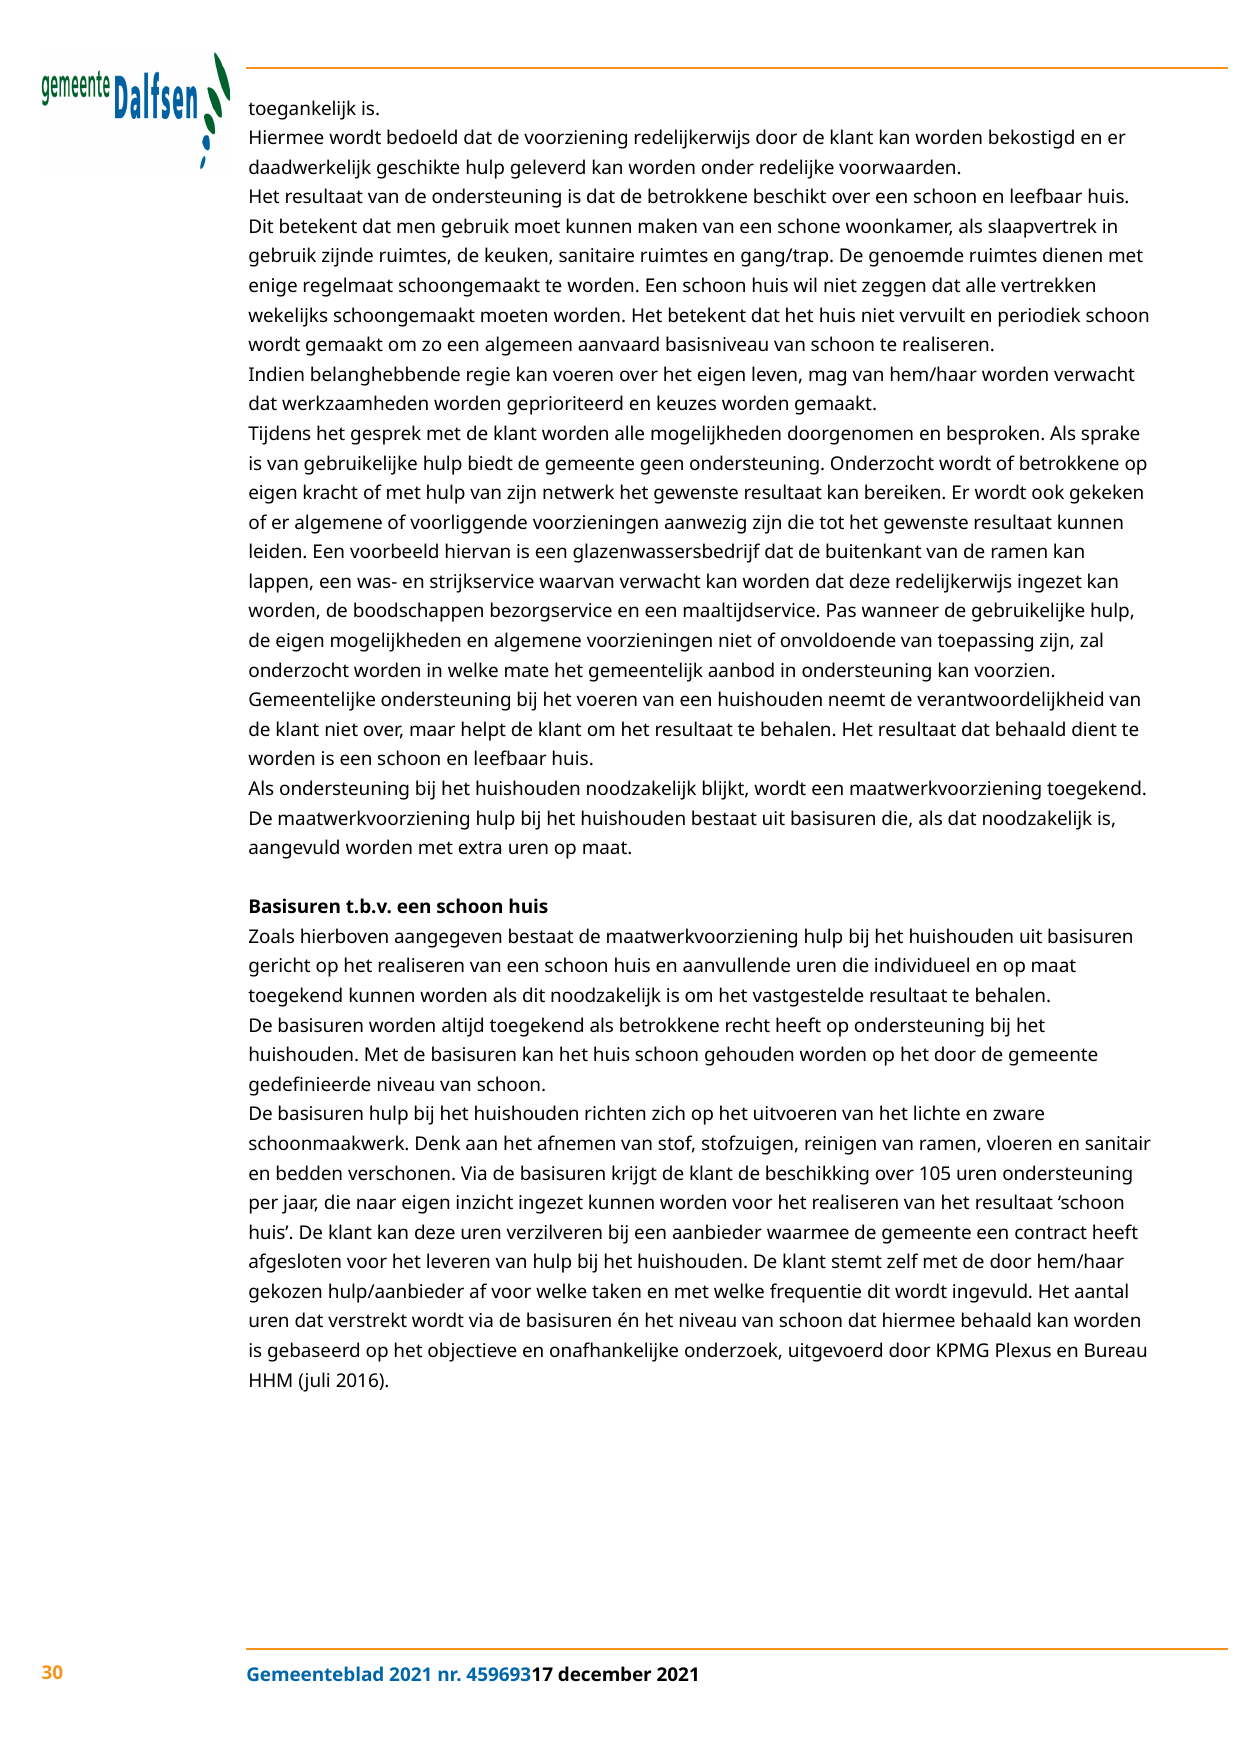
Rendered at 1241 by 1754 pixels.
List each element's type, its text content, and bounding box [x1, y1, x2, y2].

text De basisuren hulp bij het huishouden richten zich op het uitvoeren van het lichte en zware schoonmaakwerk. Denk aan het afnemen van stof, stofzuigen, reinigen van ramen, vloeren en sanitair en bedden verschonen. Via de basisuren krijgt de klant de beschikking over 105 uren ondersteuning per jaar, die naar eigen inzicht ingezet kunnen worden voor het realiseren van het resultaat ‘schoon huis’. De klant kan deze uren verzilveren bij een aanbieder waarmee de gemeente een contract heeft afgesloten voor het leveren van hulp bij het huishouden. De klant stemt zelf met de door hem/haar gekozen hulp/aanbieder af voor welke taken en met welke frequentie dit wordt ingevuld. Het aantal uren dat verstrekt wordt via de basisuren én het niveau van schoon dat hiermee behaald kan worden is gebaseerd op het objectieve en onafhankelijke onderzoek, uitgevoerd door KPMG Plexus en Bureau HHM (juli 2016). [248, 1101, 1152, 1393]
picture [41, 47, 231, 172]
text Het resultaat van de ondersteuning is dat de betrokkene beschikt over een schoon en leefbaar huis. Dit betekent dat men gebruik moet kunnen maken van een schone woonkamer, als slaapvertrek in gebruik zijnde ruimtes, de keuken, sanitaire ruimtes en gang/trap. De genoemde ruimtes dienen met enige regelmaat schoongemaakt te worden. Een schoon huis wil niet zeggen dat alle vertrekken wekelijks schoongemaakt moeten worden. Het betekent dat het huis niet vervuilt en periodiek schoon wordt gemaakt om zo een algemeen aanvaard basisniveau van schoon te realiseren. [248, 183, 1152, 357]
text Hiermee wordt bedoeld dat de voorziening redelijkerwijs door de klant kan worden bekostigd en er daadwerkelijk geschikte hulp geleverd kan worden onder redelijke voorwaarden. [248, 124, 1152, 180]
text toegankelijk is. [248, 95, 1152, 121]
text Zoals hierboven aangegeven bestaat de maatwerkvoorziening hulp bij het huishouden uit basisuren gericht op het realiseren van een schoon huis en aanvullende uren die individueel en op maat toegekend kunnen worden als dit noodzakelijk is om het vastgestelde resultaat te behalen. [248, 923, 1152, 1008]
text Indien belanghebbende regie kan voeren over het eigen leven, mag van hem/haar worden verwacht dat werkzaamheden worden geprioriteerd en keuzes worden gemaakt. [248, 361, 1152, 416]
text Als ondersteuning bij het huishouden noodzakelijk blijkt, wordt een maatwerkvoorziening toegekend. De maatwerkvoorziening hulp bij het huishouden bestaat uit basisuren die, als dat noodzakelijk is, aangevuld worden met extra uren op maat. [248, 775, 1152, 860]
text Gemeentelijke ondersteuning bij het voeren van een huishouden neemt de verantwoordelijkheid van de klant niet over, maar helpt de klant om het resultaat te behalen. Het resultaat dat behaald dient te worden is een schoon en leefbaar huis. [248, 686, 1152, 771]
text Basisuren t.b.v. een schoon huis [248, 893, 1152, 919]
text De basisuren worden altijd toegekend als betrokkene recht heeft op ondersteuning bij het huishouden. Met de basisuren kan het huis schoon gehouden worden op het door de gemeente gedefinieerde niveau van schoon. [248, 1012, 1152, 1097]
text Tijdens het gesprek met de klant worden alle mogelijkheden doorgenomen en besproken. Als sprake is van gebruikelijke hulp biedt de gemeente geen ondersteuning. Onderzocht wordt of betrokkene op eigen kracht of met hulp van zijn netwerk het gewenste resultaat kan bereiken. Er wordt ook gekeken of er algemene of voorliggende voorzieningen aanwezig zijn die tot het gewenste resultaat kunnen leiden. Een voorbeeld hiervan is een glazenwassersbedrijf dat de buitenkant van de ramen kan lappen, een was- en strijkservice waarvan verwacht kan worden dat deze redelijkerwijs ingezet kan worden, de boodschappen bezorgservice en een maaltijdservice. Pas wanneer de gebruikelijke hulp, de eigen mogelijkheden en algemene voorzieningen niet of onvoldoende van toepassing zijn, zal onderzocht worden in welke mate het gemeentelijk aanbod in ondersteuning kan voorzien. [248, 420, 1152, 683]
